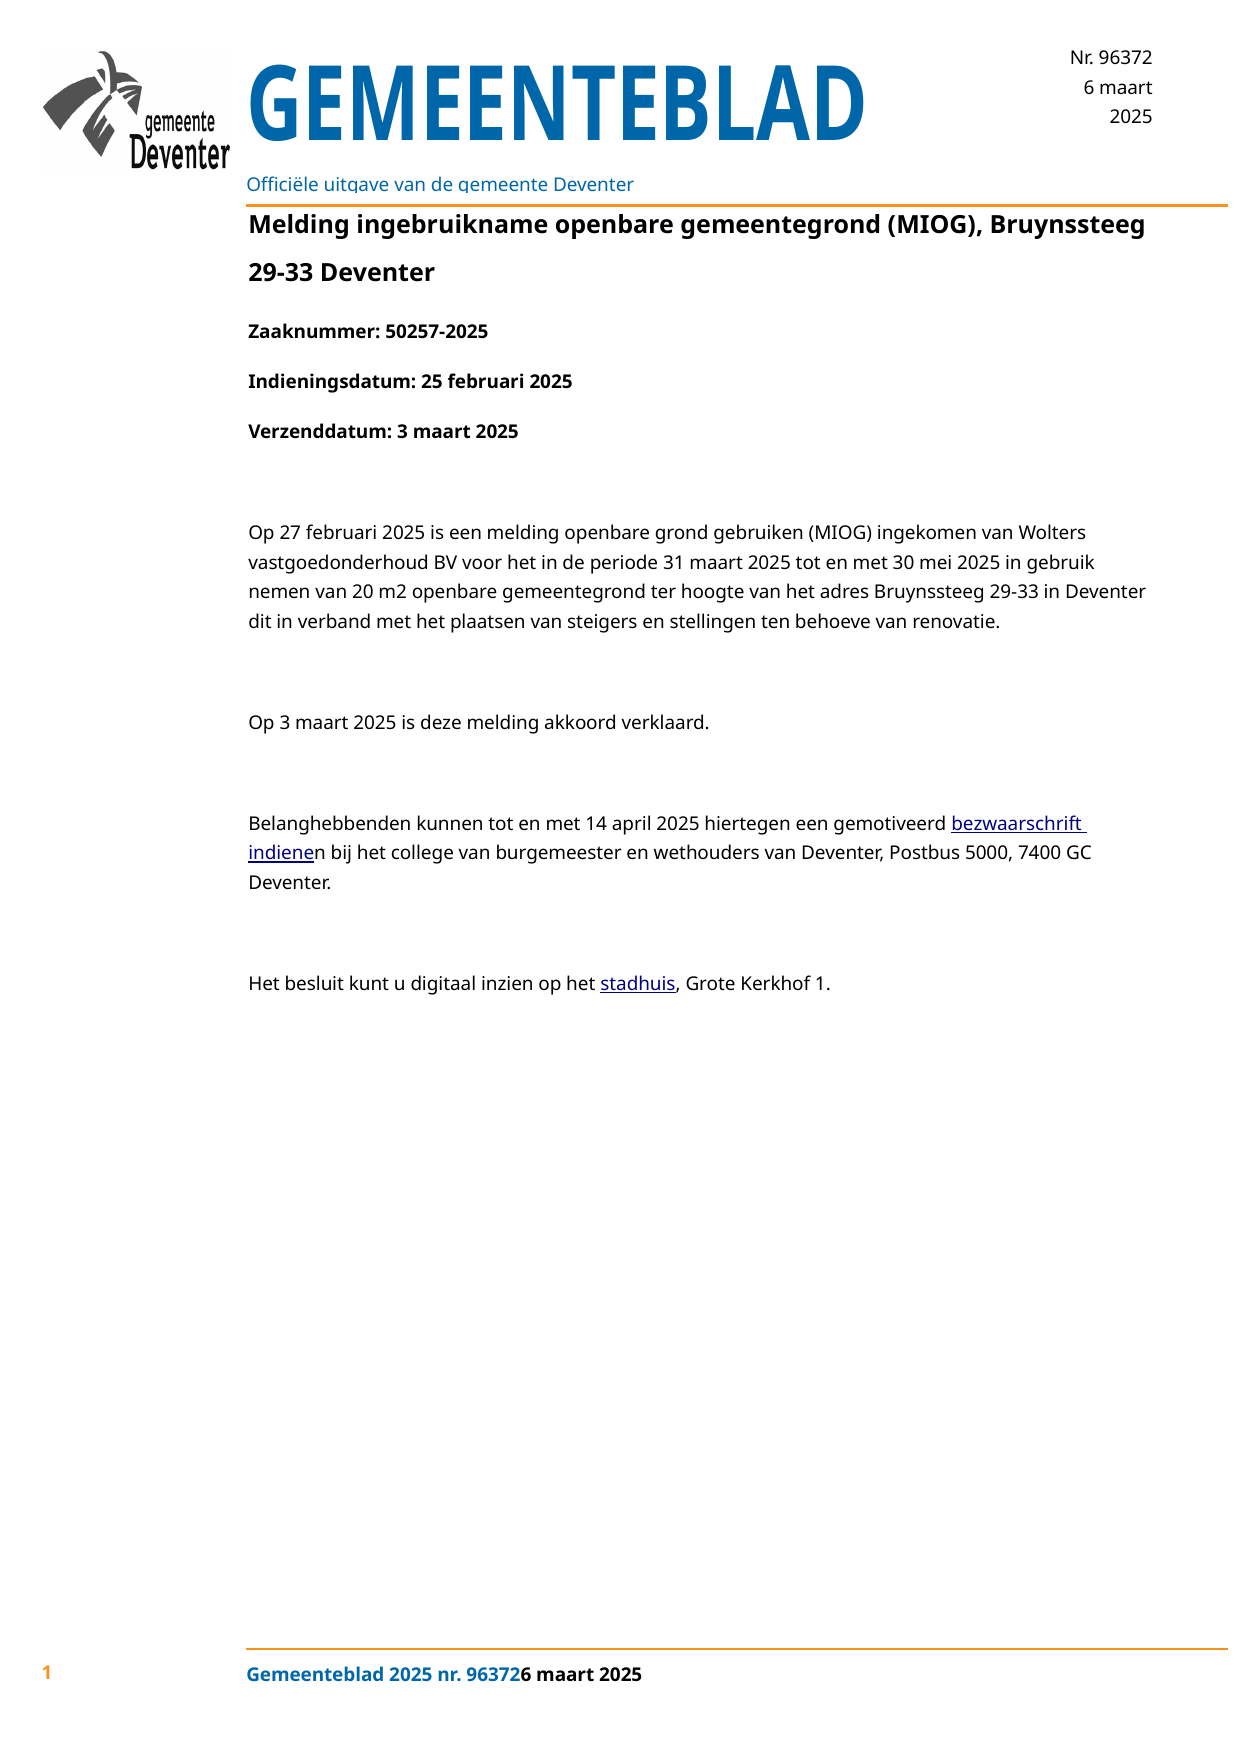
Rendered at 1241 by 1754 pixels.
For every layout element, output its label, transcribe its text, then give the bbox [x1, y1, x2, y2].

text Indieningsdatum: 25 februari 2025 [248, 368, 1152, 394]
text Op 27 februari 2025 is een melding openbare grond gebruiken (MIOG) ingekomen van Wolters vastgoedonderhoud BV voor het in de periode 31 maart 2025 tot en met 30 mei 2025 in gebruik nemen van 20 m2 openbare gemeentegrond ter hoogte van het adres Bruynssteeg 29-33 in Deventer dit in verband met het plaatsen van steigers en stellingen ten behoeve van renovatie. [248, 519, 1152, 634]
text Belanghebbenden kunnen tot en met 14 april 2025 hiertegen een gemotiveerd bezwaarschrift indienen bij het college van burgemeester en wethouders van Deventer, Postbus 5000, 7400 GC Deventer. [248, 810, 1152, 895]
text Melding ingebruikname openbare gemeentegrond (MIOG), Bruynssteeg 29-33 Deventer [248, 207, 1152, 288]
picture [41, 47, 231, 172]
text Zaaknummer: 50257-2025 [248, 318, 1152, 344]
text Verzenddatum: 3 maart 2025 [248, 419, 1152, 444]
text Op 3 maart 2025 is deze melding akkoord verklaard. [248, 709, 1152, 735]
text Het besluit kunt u digitaal inzien op het stadhuis, Grote Kerkhof 1. [248, 970, 1152, 996]
